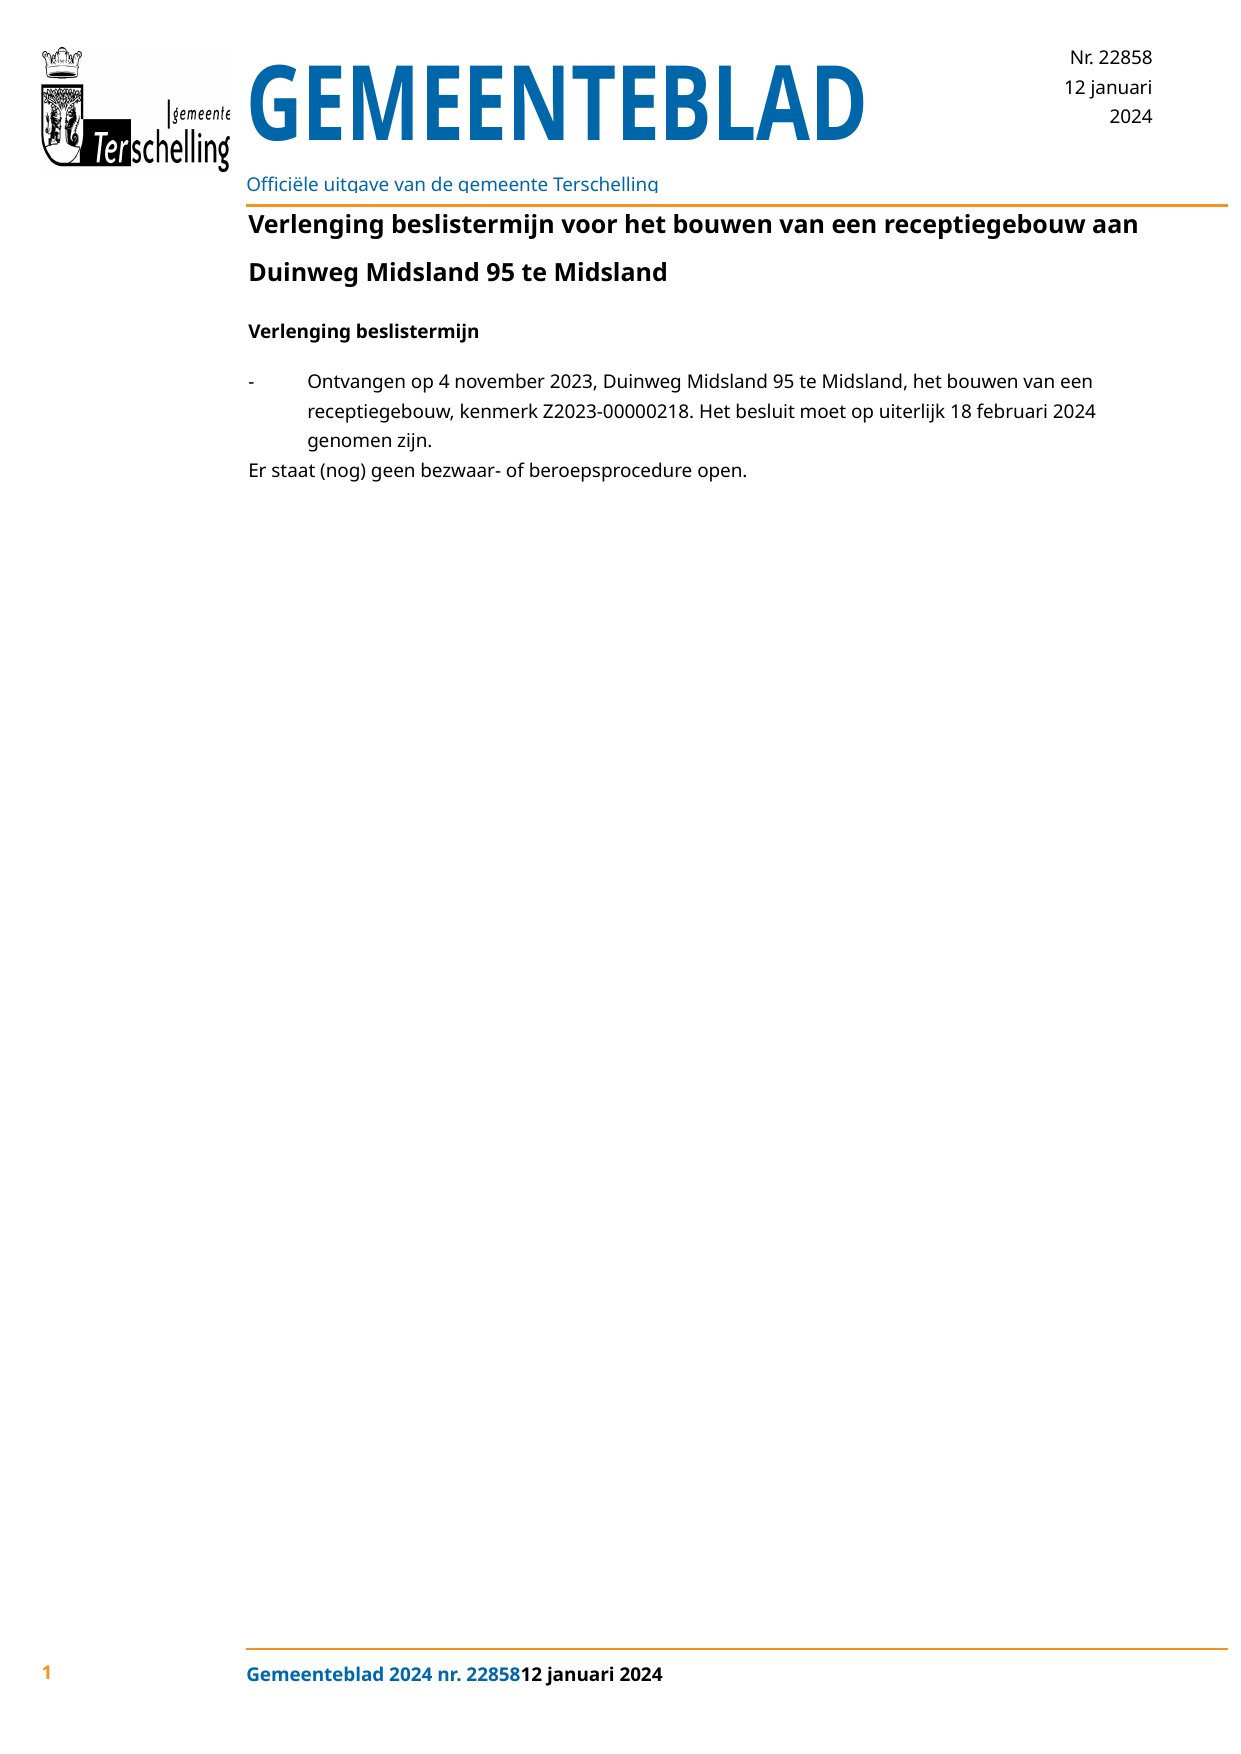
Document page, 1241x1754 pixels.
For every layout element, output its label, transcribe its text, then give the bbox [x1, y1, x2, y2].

text Er staat (nog) geen bezwaar- of beroepsprocedure open. [248, 457, 1152, 483]
text Verlenging beslistermijn voor het bouwen van een receptiegebouw aan Duinweg Midsland 95 te Midsland [248, 207, 1152, 288]
list Ontvangen op 4 november 2023, Duinweg Midsland 95 te Midsland, het bouwen van een receptiegebouw, kenmerk Z2023-00000218. Het besluit moet op uiterlijk 18 februari 2024 genomen zijn. [248, 368, 1152, 453]
picture [41, 47, 231, 172]
text Verlenging beslistermijn [248, 318, 1152, 344]
